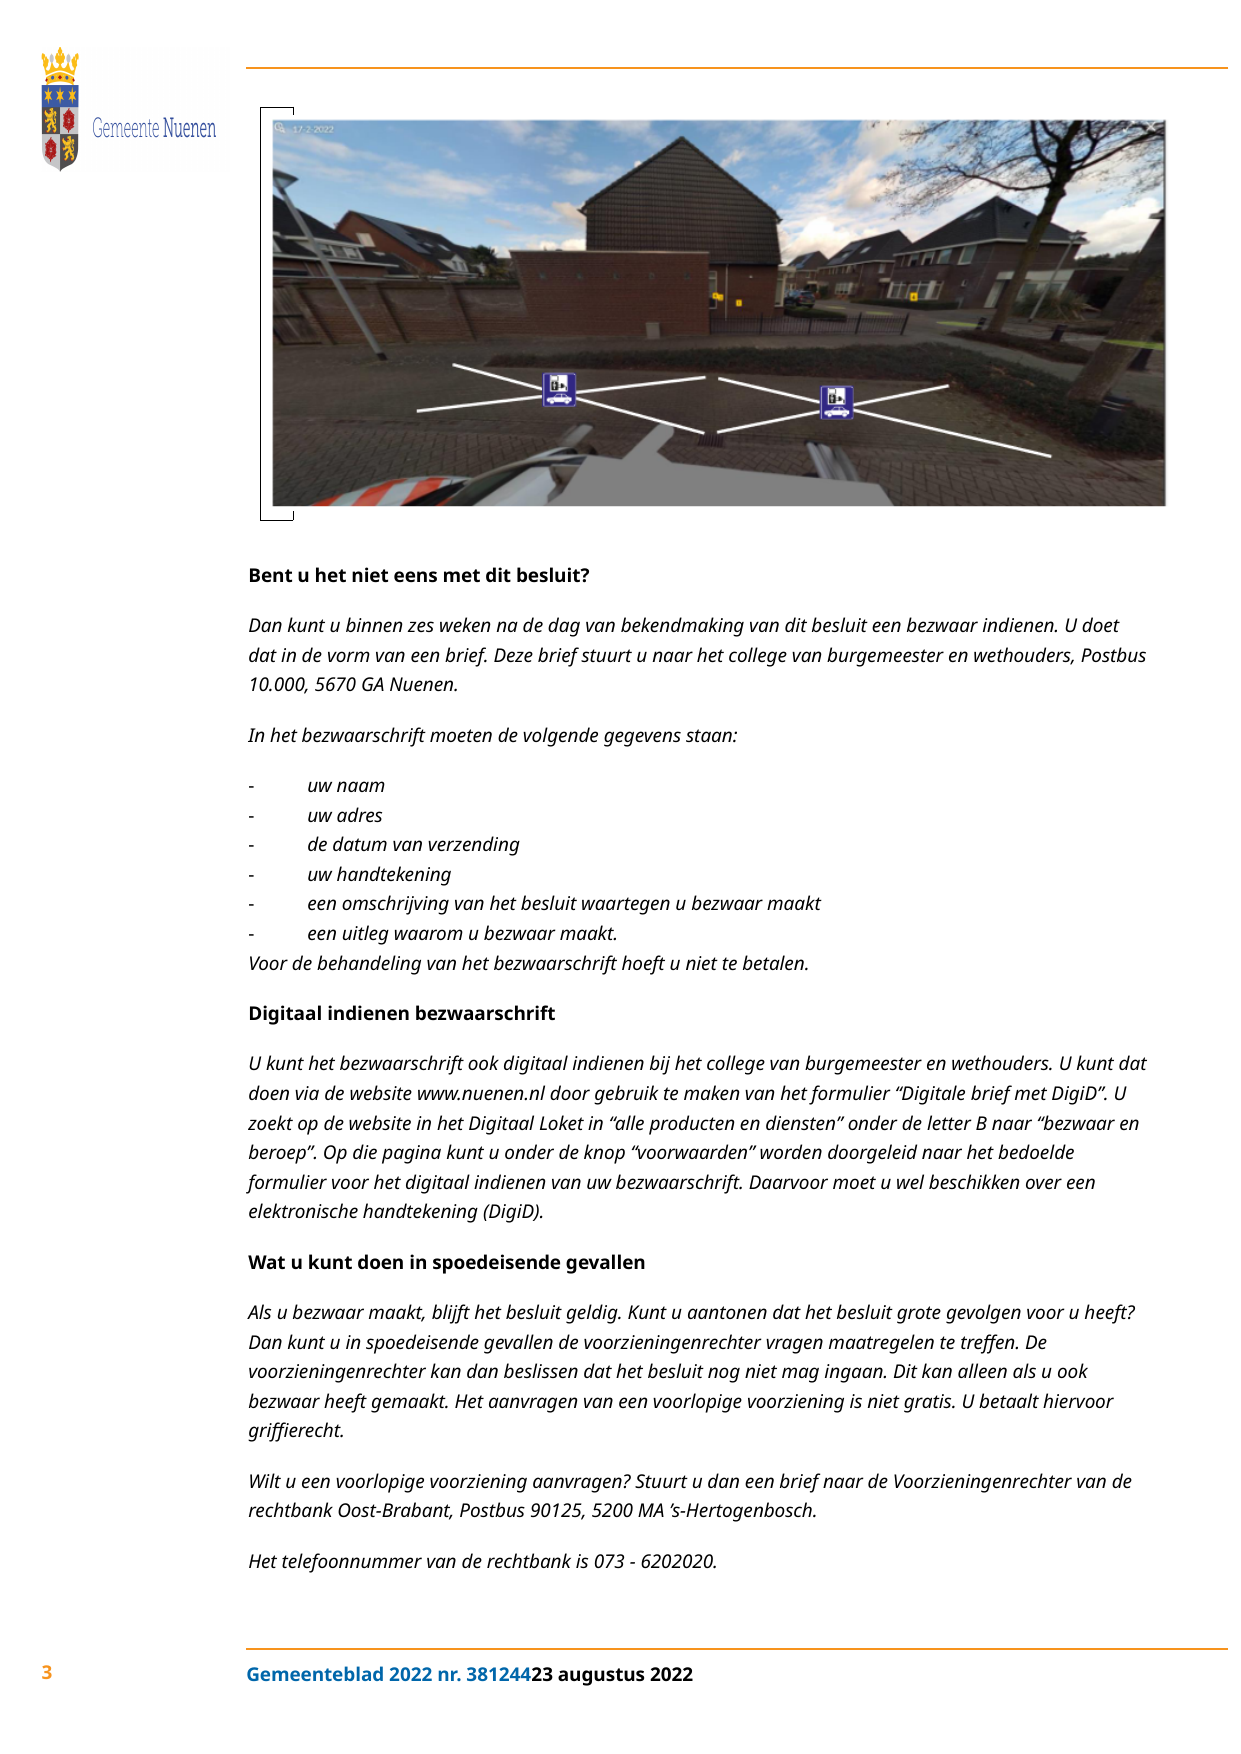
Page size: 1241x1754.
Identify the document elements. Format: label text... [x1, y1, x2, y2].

picture [41, 47, 231, 172]
list uw naam [248, 772, 1152, 798]
list uw adres [248, 802, 1152, 827]
text Bent u het niet eens met dit besluit? [248, 562, 1152, 587]
text Het telefoonnummer van de rechtbank is 073 - 6202020. [248, 1548, 1152, 1574]
picture [268, 115, 1173, 511]
text In het bezwaarschrift moeten de volgende gegevens staan: [248, 722, 1152, 747]
text Digitaal indienen bezwaarschrift [248, 1000, 1152, 1026]
list een uitleg waarom u bezwaar maakt. [248, 920, 1152, 946]
list uw handtekening [248, 861, 1152, 887]
text Wilt u een voorlopige voorziening aanvragen? Stuurt u dan een brief naar de Voorzieningenrechter van de rechtbank Oost-Brabant, Postbus 90125, 5200 MA ’s-Hertogenbosch. [248, 1468, 1152, 1523]
list een omschrijving van het besluit waartegen u bezwaar maakt [248, 891, 1152, 916]
text Wat u kunt doen in spoedeisende gevallen [248, 1249, 1152, 1274]
list de datum van verzending [248, 831, 1152, 857]
text U kunt het bezwaarschrift ook digitaal indienen bij het college van burgemeester en wethouders. U kunt dat doen via de website www.nuenen.nl door gebruik te maken van het formulier “Digitale brief met DigiD”. U zoekt op de website in het Digitaal Loket in “alle producten en diensten” onder de letter B naar “bezwaar en beroep”. Op die pagina kunt u onder de knop “voorwaarden” worden doorgeleid naar het bedoelde formulier voor het digitaal indienen van uw bezwaarschrift. Daarvoor moet u wel beschikken over een elektronische handtekening (DigiD). [248, 1051, 1152, 1224]
text Als u bezwaar maakt, blijft het besluit geldig. Kunt u aantonen dat het besluit grote gevolgen voor u heeft? Dan kunt u in spoedeisende gevallen de voorzieningenrechter vragen maatregelen te treffen. De voorzieningenrechter kan dan beslissen dat het besluit nog niet mag ingaan. Dit kan alleen als u ook bezwaar heeft gemaakt. Het aanvragen van een voorlopige voorziening is niet gratis. U betaalt hiervoor griffierecht. [248, 1299, 1152, 1443]
text Voor de behandeling van het bezwaarschrift hoeft u niet te betalen. [248, 950, 1152, 975]
text Dan kunt u binnen zes weken na de dag van bekendmaking van dit besluit een bezwaar indienen. U doet dat in de vorm van een brief. Deze brief stuurt u naar het college van burgemeester en wethouders, Postbus 10.000, 5670 GA Nuenen. [248, 612, 1152, 697]
